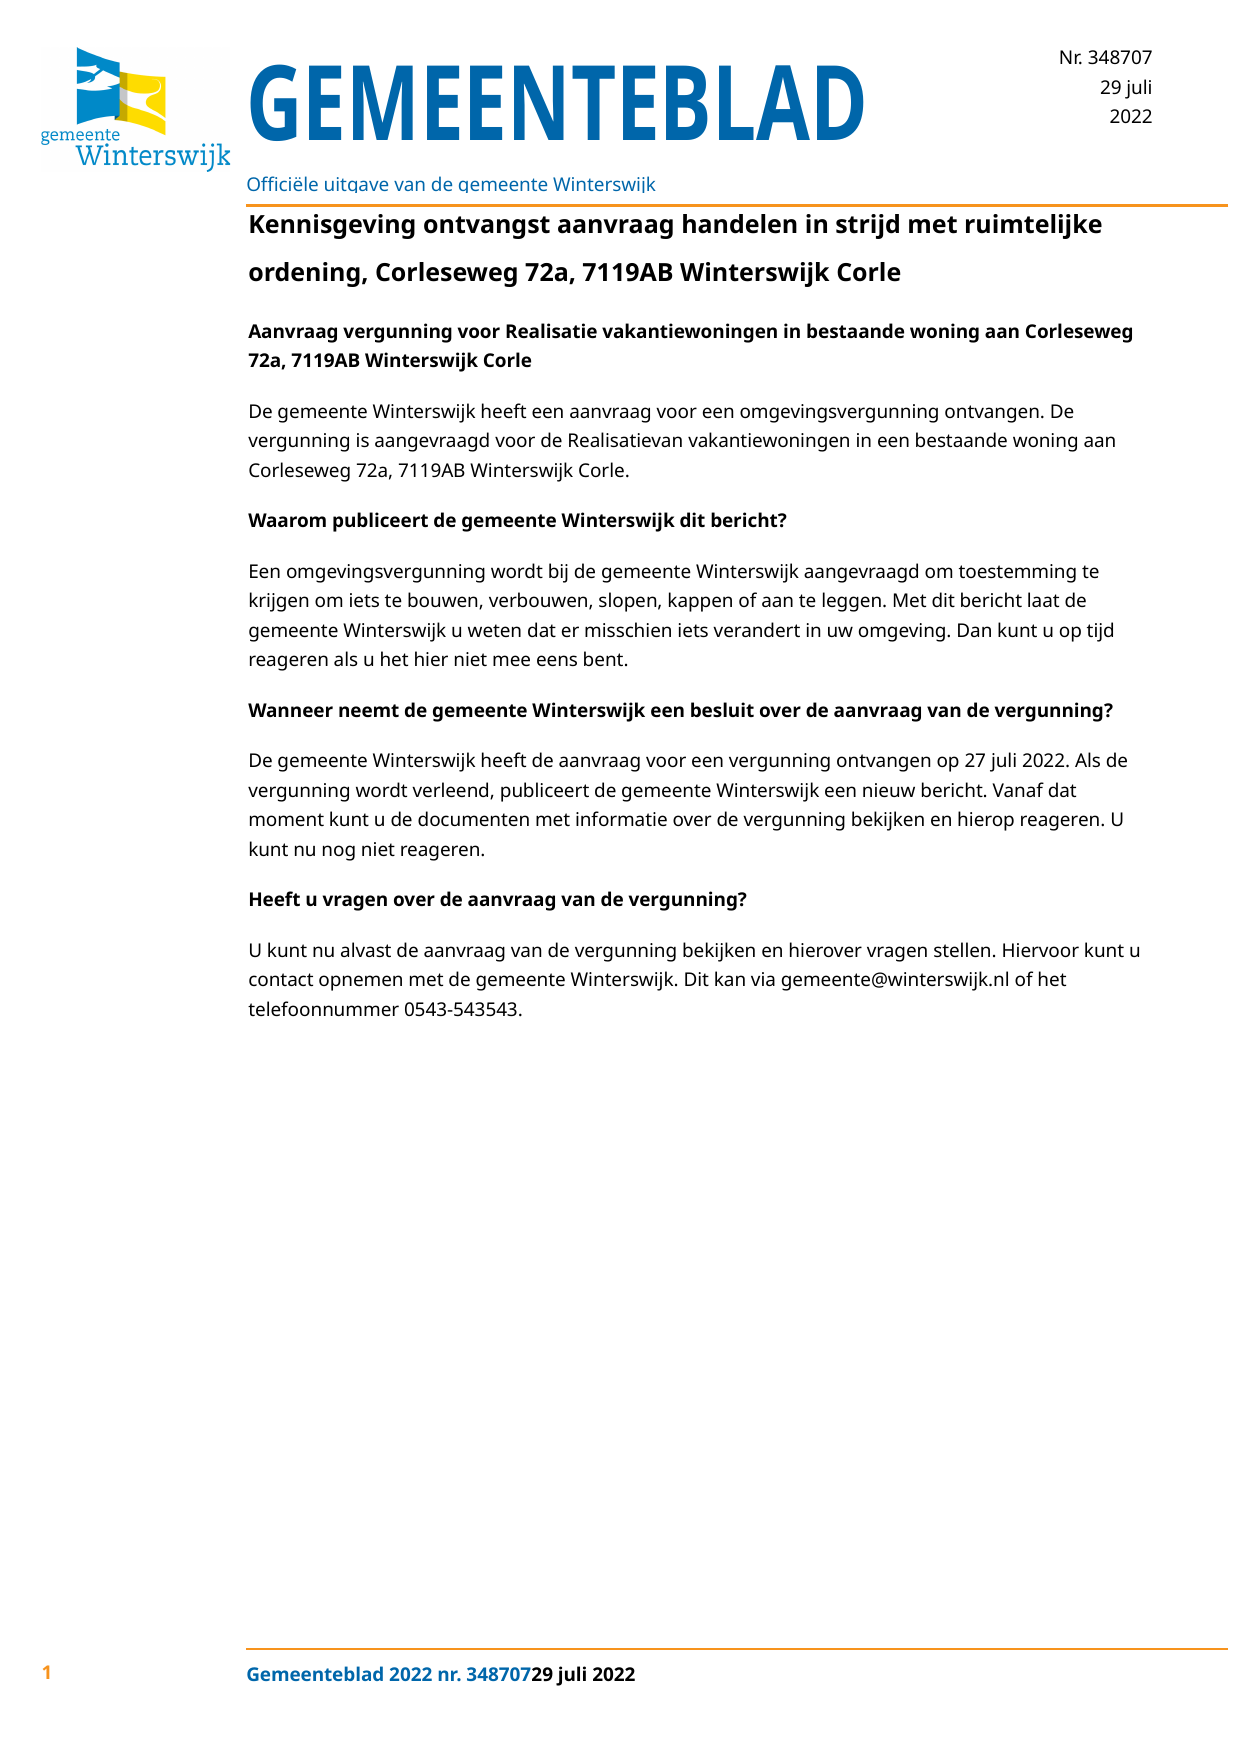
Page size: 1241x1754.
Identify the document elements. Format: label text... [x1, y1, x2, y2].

text De gemeente Winterswijk heeft de aanvraag voor een vergunning ontvangen op 27 juli 2022. Als de vergunning wordt verleend, publiceert de gemeente Winterswijk een nieuw bericht. Vanaf dat moment kunt u de documenten met informatie over de vergunning bekijken en hierop reageren. U kunt nu nog niet reageren. [248, 747, 1152, 862]
text U kunt nu alvast de aanvraag van de vergunning bekijken en hierover vragen stellen. Hiervoor kunt u contact opnemen met de gemeente Winterswijk. Dit kan via gemeente@winterswijk.nl of het telefoonnummer 0543-543543. [248, 937, 1152, 1022]
picture [41, 47, 231, 172]
text De gemeente Winterswijk heeft een aanvraag voor een omgevingsvergunning ontvangen. De vergunning is aangevraagd voor de Realisatievan vakantiewoningen in een bestaande woning aan Corleseweg 72a, 7119AB Winterswijk Corle. [248, 398, 1152, 483]
text Wanneer neemt de gemeente Winterswijk een besluit over de aanvraag van de vergunning? [248, 697, 1152, 723]
text Waarom publiceert de gemeente Winterswijk dit bericht? [248, 507, 1152, 533]
text Kennisgeving ontvangst aanvraag handelen in strijd met ruimtelijke ordening, Corleseweg 72a, 7119AB Winterswijk Corle [248, 207, 1152, 288]
text Heeft u vragen over de aanvraag van de vergunning? [248, 887, 1152, 912]
text Een omgevingsvergunning wordt bij de gemeente Winterswijk aangevraagd om toestemming te krijgen om iets te bouwen, verbouwen, slopen, kappen of aan te leggen. Met dit bericht laat de gemeente Winterswijk u weten dat er misschien iets verandert in uw omgeving. Dan kunt u op tijd reageren als u het hier niet mee eens bent. [248, 558, 1152, 672]
picture [225, 153, 231, 162]
text Aanvraag vergunning voor Realisatie vakantiewoningen in bestaande woning aan Corleseweg 72a, 7119AB Winterswijk Corle [248, 318, 1152, 373]
